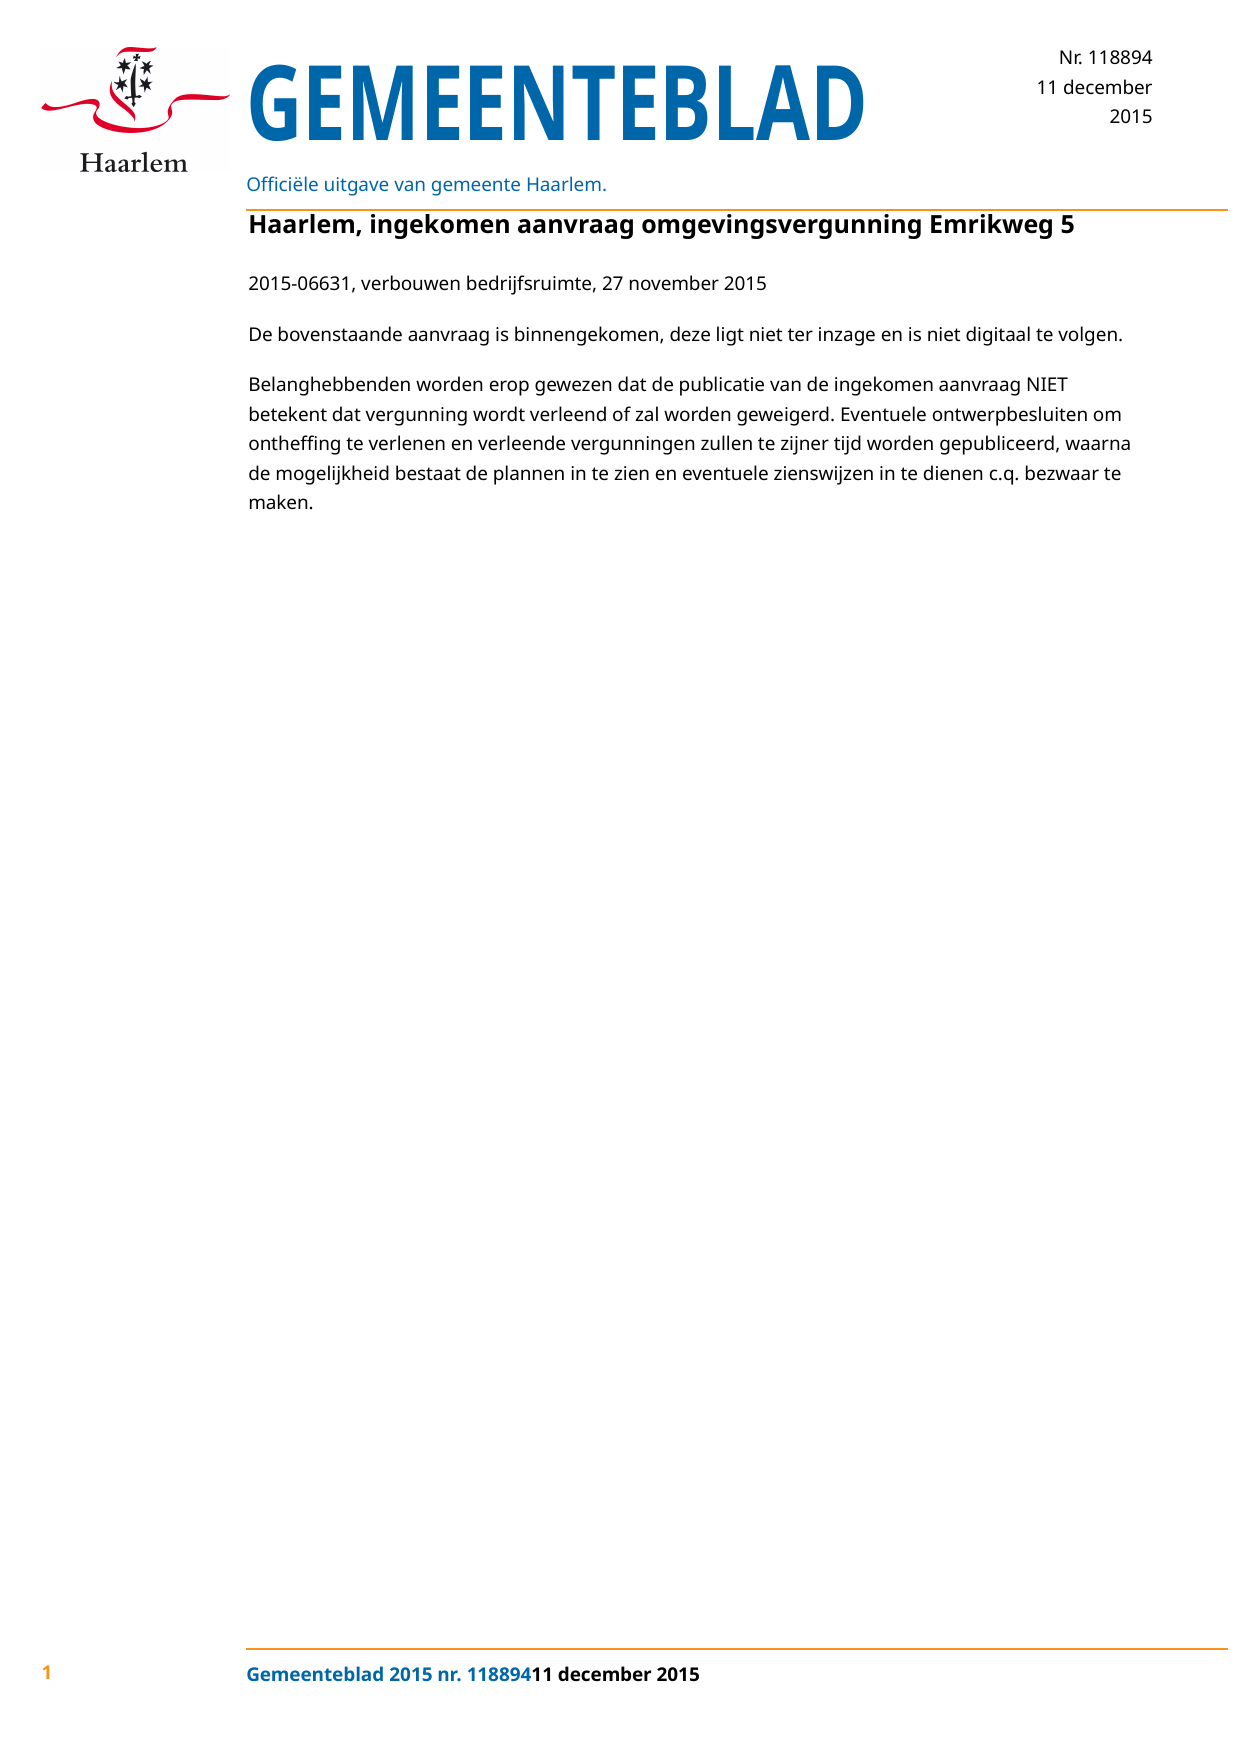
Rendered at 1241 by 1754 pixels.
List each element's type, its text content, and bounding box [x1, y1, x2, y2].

picture [41, 47, 231, 172]
text Belanghebbenden worden erop gewezen dat de publicatie van de ingekomen aanvraag NIET betekent dat vergunning wordt verleend of zal worden geweigerd. Eventuele ontwerpbesluiten om ontheffing te verlenen en verleende vergunningen zullen te zijner tijd worden gepubliceerd, waarna de mogelijkheid bestaat de plannen in te zien en eventuele zienswijzen in te dienen c.q. bezwaar te maken. [248, 371, 1152, 515]
text De bovenstaande aanvraag is binnengekomen, deze ligt niet ter inzage en is niet digitaal te volgen. [248, 321, 1152, 346]
text Haarlem, ingekomen aanvraag omgevingsvergunning Emrikweg 5 [248, 211, 1152, 241]
text 2015-06631, verbouwen bedrijfsruimte, 27 november 2015 [248, 270, 1152, 296]
